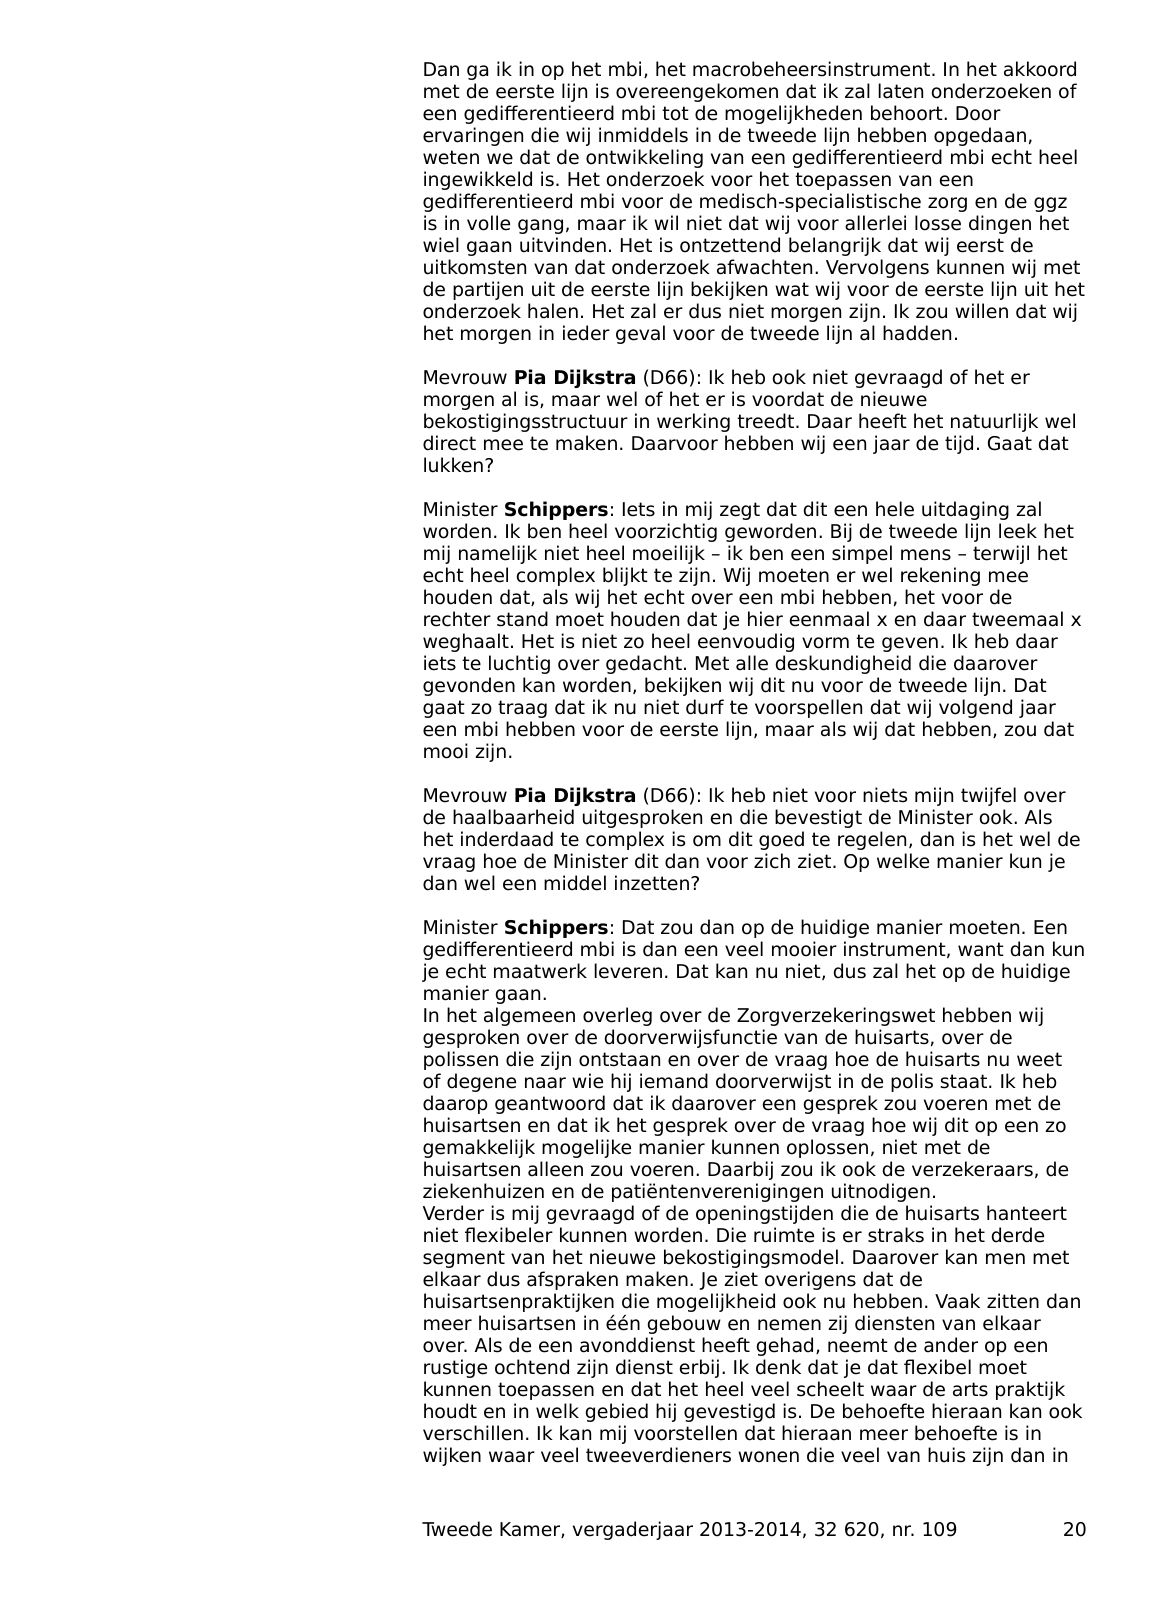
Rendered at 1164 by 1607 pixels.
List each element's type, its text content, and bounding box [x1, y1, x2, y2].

text Mevrouw Pia Dijkstra (D66): Ik heb niet voor niets mijn twijfel over de haalbaarheid uitgesproken en die bevestigt de Minister ook. Als het inderdaad te complex is om dit goed te regelen, dan is het wel de vraag hoe de Minister dit dan voor zich ziet. Op welke manier kun je dan wel een middel inzetten? [422, 785, 1087, 895]
text Dan ga ik in op het mbi, het macrobeheersinstrument. In het akkoord met de eerste lijn is overeengekomen dat ik zal laten onderzoeken of een gedifferentieerd mbi tot de mogelijkheden behoort. Door ervaringen die wij inmiddels in de tweede lijn hebben opgedaan, weten we dat de ontwikkeling van een gedifferentieerd mbi echt heel ingewikkeld is. Het onderzoek voor het toepassen van een gedifferentieerd mbi voor de medisch-specialistische zorg en de ggz is in volle gang, maar ik wil niet dat wij voor allerlei losse dingen het wiel gaan uitvinden. Het is ontzettend belangrijk dat wij eerst de uitkomsten van dat onderzoek afwachten. Vervolgens kunnen wij met de partijen uit de eerste lijn bekijken wat wij voor de eerste lijn uit het onderzoek halen. Het zal er dus niet morgen zijn. Ik zou willen dat wij het morgen in ieder geval voor de tweede lijn al hadden. [422, 59, 1087, 345]
text Verder is mij gevraagd of de openingstijden die de huisarts hanteert niet flexibeler kunnen worden. Die ruimte is er straks in het derde segment van het nieuwe bekostigingsmodel. Daarover kan men met elkaar dus afspraken maken. Je ziet overigens dat de huisartsenpraktijken die mogelijkheid ook nu hebben. Vaak zitten dan meer huisartsen in één gebouw en nemen zij diensten van elkaar over. Als de een avonddienst heeft gehad, neemt de ander op een rustige ochtend zijn dienst erbij. Ik denk dat je dat flexibel moet kunnen toepassen en dat het heel veel scheelt waar de arts praktijk houdt en in welk gebied hij gevestigd is. De behoefte hieraan kan ook verschillen. Ik kan mij voorstellen dat hieraan meer behoefte is in wijken waar veel tweeverdieners wonen die veel van huis zijn dan in [422, 1203, 1087, 1467]
text Minister Schippers: Dat zou dan op de huidige manier moeten. Een gedifferentieerd mbi is dan een veel mooier instrument, want dan kun je echt maatwerk leveren. Dat kan nu niet, dus zal het op de huidige manier gaan. [422, 917, 1087, 1005]
text Minister Schippers: Iets in mij zegt dat dit een hele uitdaging zal worden. Ik ben heel voorzichtig geworden. Bij de tweede lijn leek het mij namelijk niet heel moeilijk – ik ben een simpel mens – terwijl het echt heel complex blijkt te zijn. Wij moeten er wel rekening mee houden dat, als wij het echt over een mbi hebben, het voor de rechter stand moet houden dat je hier eenmaal x en daar tweemaal x weghaalt. Het is niet zo heel eenvoudig vorm te geven. Ik heb daar iets te luchtig over gedacht. Met alle deskundigheid die daarover gevonden kan worden, bekijken wij dit nu voor de tweede lijn. Dat gaat zo traag dat ik nu niet durf te voorspellen dat wij volgend jaar een mbi hebben voor de eerste lijn, maar als wij dat hebben, zou dat mooi zijn. [422, 499, 1087, 763]
text In het algemeen overleg over de Zorgverzekeringswet hebben wij gesproken over de doorverwijsfunctie van de huisarts, over de polissen die zijn ontstaan en over de vraag hoe de huisarts nu weet of degene naar wie hij iemand doorverwijst in de polis staat. Ik heb daarop geantwoord dat ik daarover een gesprek zou voeren met de huisartsen en dat ik het gesprek over de vraag hoe wij dit op een zo gemakkelijk mogelijke manier kunnen oplossen, niet met de huisartsen alleen zou voeren. Daarbij zou ik ook de verzekeraars, de ziekenhuizen en de patiëntenverenigingen uitnodigen. [422, 1005, 1087, 1203]
text Mevrouw Pia Dijkstra (D66): Ik heb ook niet gevraagd of het er morgen al is, maar wel of het er is voordat de nieuwe bekostigingsstructuur in werking treedt. Daar heeft het natuurlijk wel direct mee te maken. Daarvoor hebben wij een jaar de tijd. Gaat dat lukken? [422, 367, 1087, 477]
